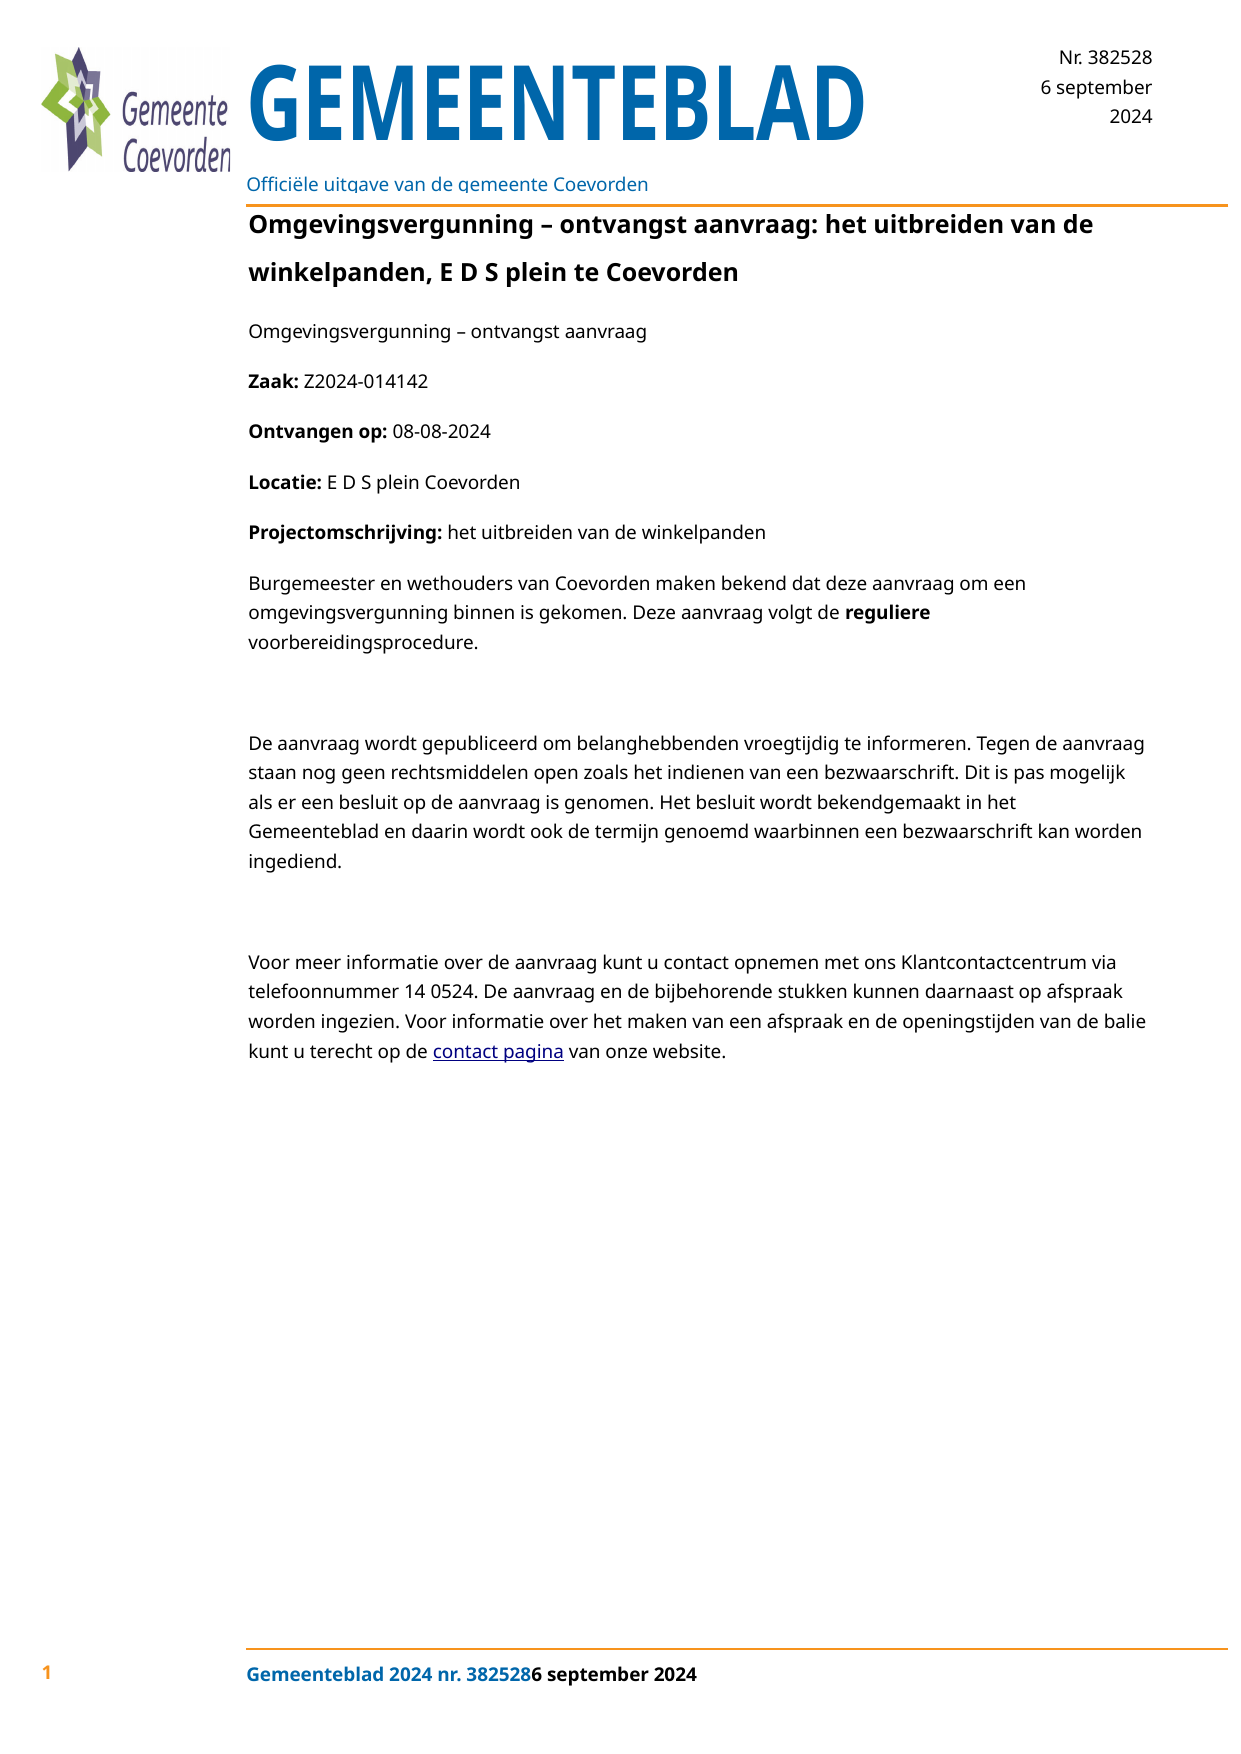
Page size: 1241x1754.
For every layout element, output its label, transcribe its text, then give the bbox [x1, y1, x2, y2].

text Omgevingsvergunning – ontvangst aanvraag: het uitbreiden van de winkelpanden, E D S plein te Coevorden [248, 207, 1152, 288]
text Voor meer informatie over de aanvraag kunt u contact opnemen met ons Klantcontactcentrum via telefoonnummer 14 0524. De aanvraag en de bijbehorende stukken kunnen daarnaast op afspraak worden ingezien. Voor informatie over het maken van een afspraak en de openingstijden van de balie kunt u terecht op de contact pagina van onze website. [248, 949, 1152, 1064]
text Burgemeester en wethouders van Coevorden maken bekend dat deze aanvraag om een omgevingsvergunning binnen is gekomen. Deze aanvraag volgt de reguliere voorbereidingsprocedure. [248, 570, 1152, 655]
text Omgevingsvergunning – ontvangst aanvraag [248, 318, 1152, 344]
text Zaak: Z2024-014142 [248, 368, 1152, 394]
text De aanvraag wordt gepubliceerd om belanghebbenden vroegtijdig te informeren. Tegen de aanvraag staan nog geen rechtsmiddelen open zoals het indienen van een bezwaarschrift. Dit is pas mogelijk als er een besluit op de aanvraag is genomen. Het besluit wordt bekendgemaakt in het Gemeenteblad en daarin wordt ook de termijn genoemd waarbinnen een bezwaarschrift kan worden ingediend. [248, 730, 1152, 874]
text Ontvangen op: 08-08-2024 [248, 419, 1152, 444]
picture [41, 47, 231, 172]
text Locatie: E D S plein Coevorden [248, 469, 1152, 495]
text Projectomschrijving: het uitbreiden van de winkelpanden [248, 519, 1152, 545]
